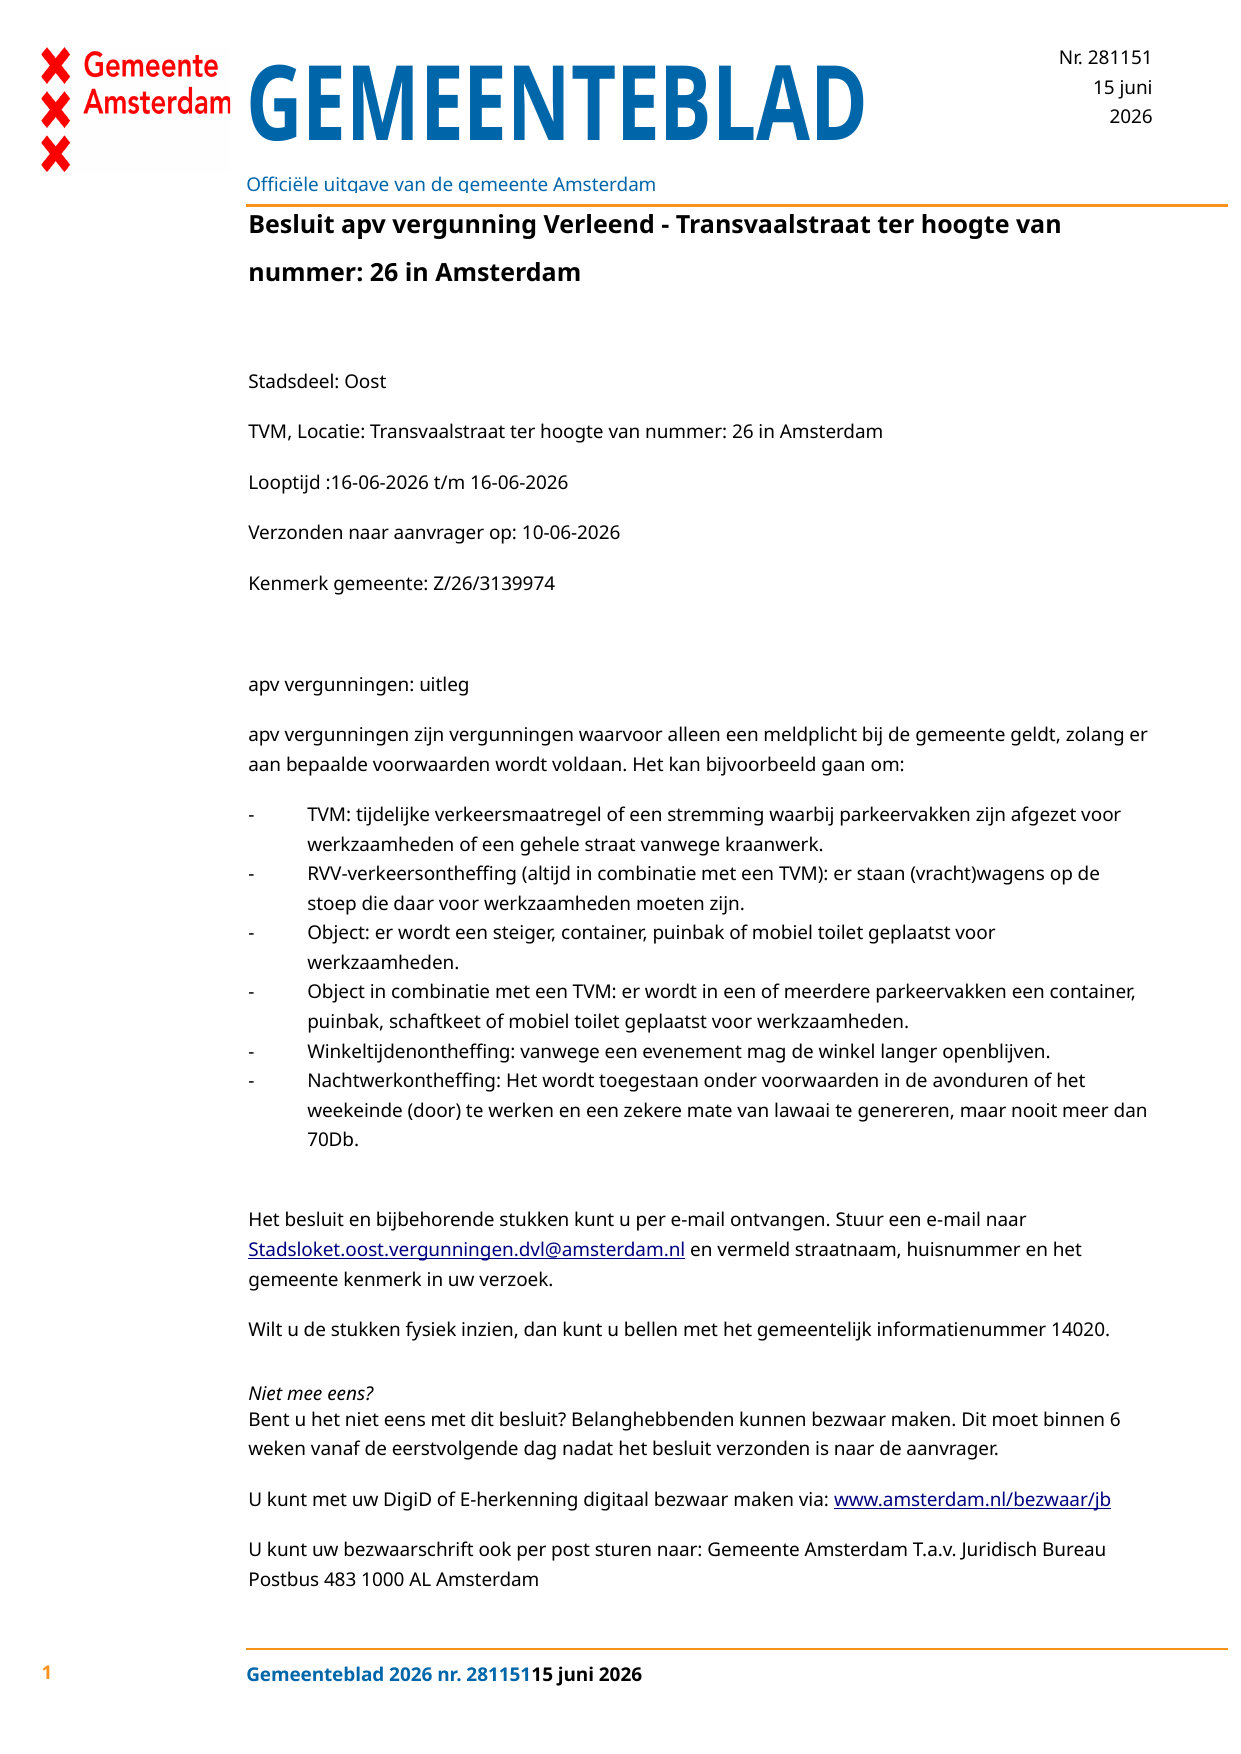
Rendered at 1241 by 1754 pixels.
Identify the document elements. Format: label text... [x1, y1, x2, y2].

text Bent u het niet eens met dit besluit? Belanghebbenden kunnen bezwaar maken. Dit moet binnen 6 weken vanaf de eerstvolgende dag nadat het besluit verzonden is naar de aanvrager. [248, 1406, 1152, 1461]
text Niet mee eens? [248, 1380, 1152, 1406]
text Besluit apv vergunning Verleend - Transvaalstraat ter hoogte van nummer: 26 in Amsterdam [248, 207, 1152, 288]
list TVM: tijdelijke verkeersmaatregel of een stremming waarbij parkeervakken zijn afgezet voor werkzaamheden of een gehele straat vanwege kraanwerk. [248, 801, 1152, 857]
list Object in combinatie met een TVM: er wordt in een of meerdere parkeervakken een container, puinbak, schaftkeet of mobiel toilet geplaatst voor werkzaamheden. [248, 979, 1152, 1034]
picture [41, 47, 231, 172]
text apv vergunningen zijn vergunningen waarvoor alleen een meldplicht bij de gemeente geldt, zolang er aan bepaalde voorwaarden wordt voldaan. Het kan bijvoorbeeld gaan om: [248, 721, 1152, 777]
list Nachtwerkontheffing: Het wordt toegestaan onder voorwaarden in de avonduren of het weekeinde (door) te werken en een zekere mate van lawaai te genereren, maar nooit meer dan 70Db. [248, 1067, 1152, 1152]
text U kunt uw bezwaarschrift ook per post sturen naar: Gemeente Amsterdam T.a.v. Juridisch Bureau Postbus 483 1000 AL Amsterdam [248, 1536, 1152, 1592]
list RVV-verkeersontheffing (altijd in combinatie met een TVM): er staan (vracht)wagens op de stoep die daar voor werkzaamheden moeten zijn. [248, 860, 1152, 916]
text Wilt u de stukken fysiek inzien, dan kunt u bellen met het gemeentelijk informatienummer 14020. [248, 1316, 1152, 1342]
list Object: er wordt een steiger, container, puinbak of mobiel toilet geplaatst voor werkzaamheden. [248, 919, 1152, 975]
text Het besluit en bijbehorende stukken kunt u per e-mail ontvangen. Stuur een e-mail naar Stadsloket.oost.vergunningen.dvl@amsterdam.nl en vermeld straatnaam, huisnummer en het gemeente kenmerk in uw verzoek. [248, 1207, 1152, 1292]
text Kenmerk gemeente: Z/26/3139974 [248, 570, 1152, 596]
list Winkeltijdenontheffing: vanwege een evenement mag de winkel langer openblijven. [248, 1038, 1152, 1064]
text Verzonden naar aanvrager op: 10-06-2026 [248, 519, 1152, 545]
text TVM, Locatie: Transvaalstraat ter hoogte van nummer: 26 in Amsterdam [248, 419, 1152, 444]
text Looptijd :16-06-2026 t/m 16-06-2026 [248, 469, 1152, 495]
text apv vergunningen: uitleg [248, 671, 1152, 697]
text Stadsdeel: Oost [248, 368, 1152, 394]
text U kunt met uw DigiD of E-herkenning digitaal bezwaar maken via: www.amsterdam.nl/bezwaar/jb [248, 1486, 1152, 1512]
